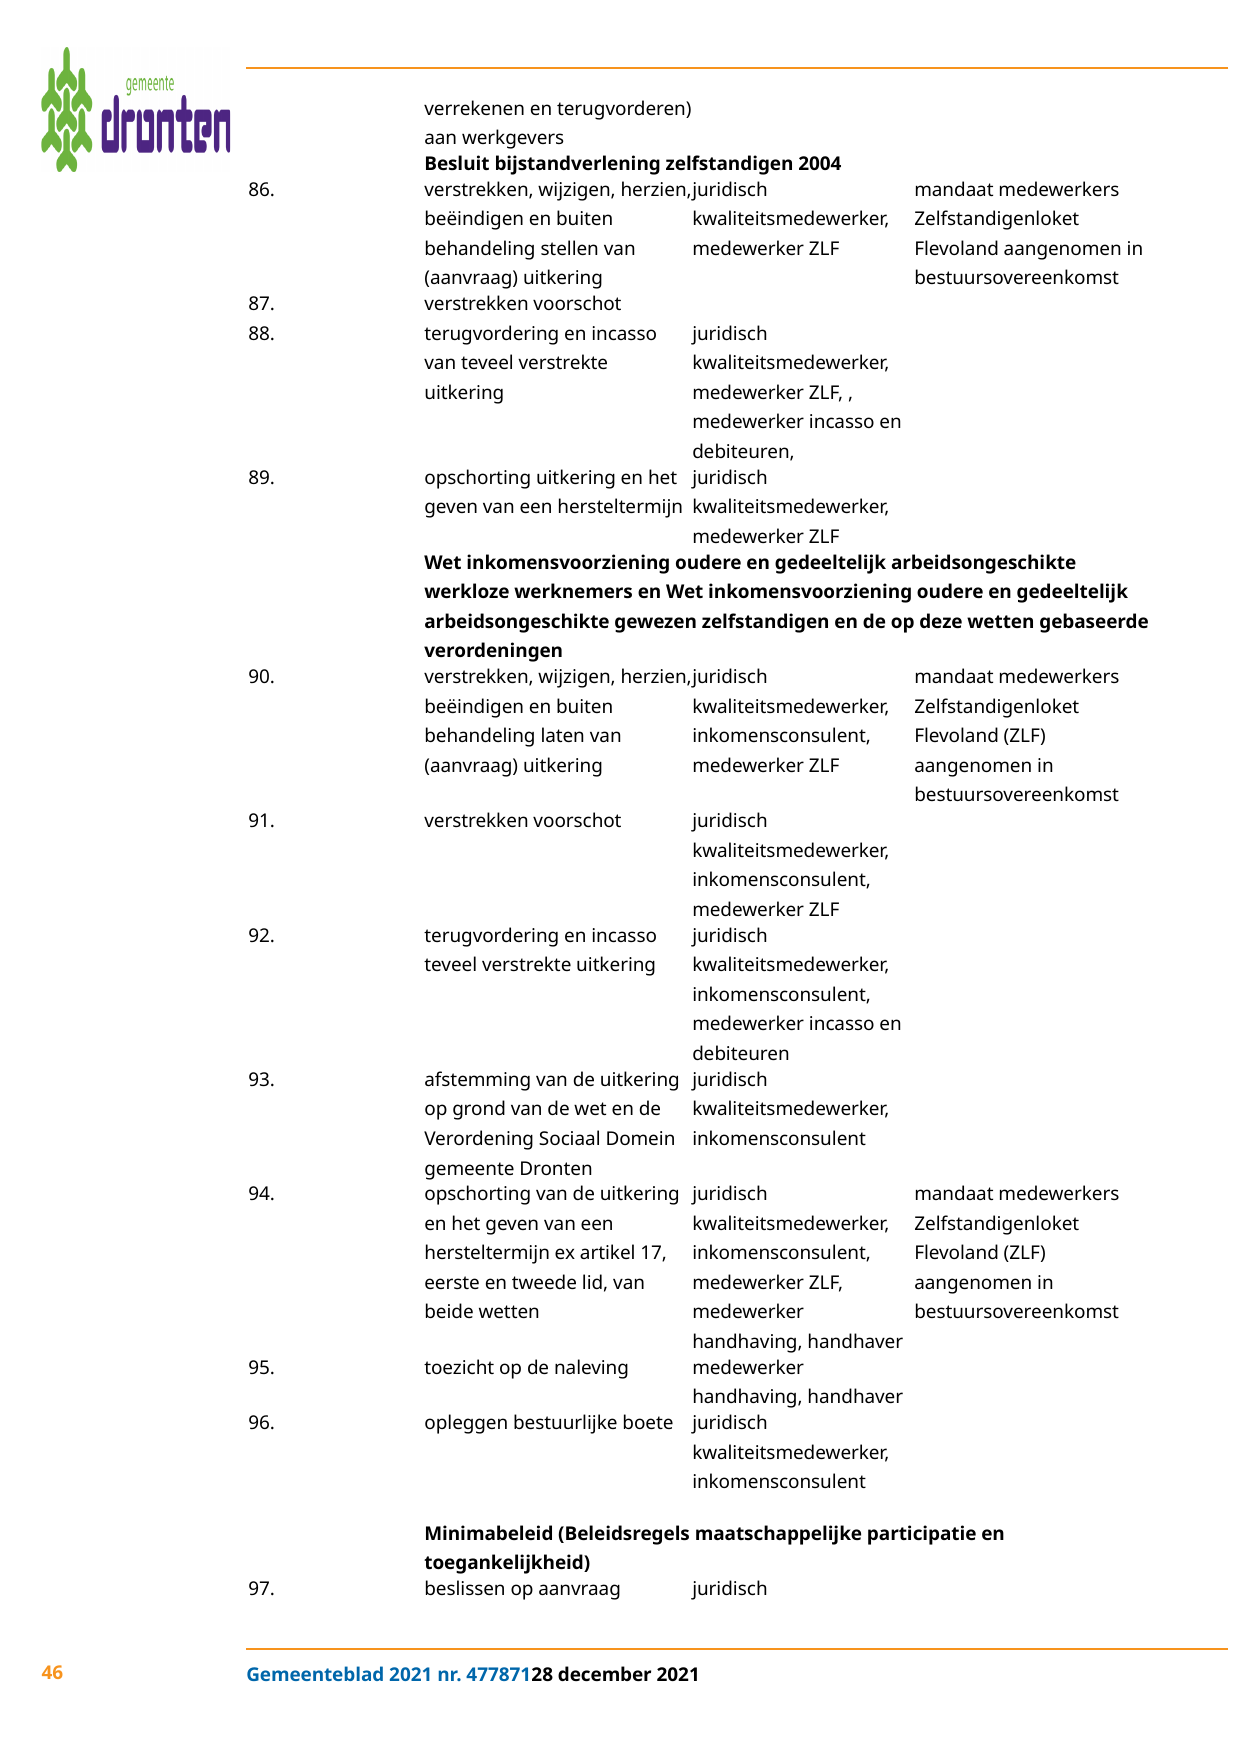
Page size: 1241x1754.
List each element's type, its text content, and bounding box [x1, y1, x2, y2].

table_cell 92. [248, 922, 424, 1066]
table_cell [248, 95, 424, 150]
table_cell [914, 922, 1152, 1066]
table_cell verstrekken voorschot [424, 290, 692, 320]
table_cell juridisch kwaliteitsmedewerker, medewerker ZLF [692, 176, 914, 320]
table_cell 89. [248, 464, 424, 549]
table_cell juridisch kwaliteitsmedewerker, inkomensconsulent, medewerker incasso en debiteuren [692, 922, 914, 1066]
table_cell juridisch kwaliteitsmedewerker, inkomensconsulent, medewerker ZLF [692, 663, 914, 807]
table_cell mandaat medewerkers Zelfstandigenloket Flevoland (ZLF) aangenomen in bestuursovereenkomst [914, 1180, 1152, 1354]
table_cell [914, 95, 1152, 150]
table_cell [692, 1494, 914, 1520]
picture [41, 47, 231, 172]
table_cell [248, 1520, 424, 1575]
table_cell [914, 464, 1152, 549]
table_cell mandaat medewerkers Zelfstandigenloket Flevoland aangenomen in bestuursovereenkomst [914, 176, 1152, 320]
table_cell verstrekken voorschot [424, 808, 692, 922]
table_cell [248, 1494, 424, 1520]
table_cell afstemming van de uitkering op grond van de wet en de Verordening Sociaal Domein gemeente Dronten [424, 1066, 692, 1180]
table_cell verrekenen en terugvorderen) aan werkgevers [424, 95, 692, 150]
table_cell mandaat medewerkers Zelfstandigenloket Flevoland (ZLF) aangenomen in bestuursovereenkomst [914, 663, 1152, 807]
table_cell 90. [248, 663, 424, 807]
table_cell [914, 1409, 1152, 1494]
table_cell [914, 320, 1152, 464]
table_cell Besluit bijstandverlening zelfstandigen 2004 [424, 150, 1152, 176]
table_cell [248, 549, 424, 663]
table_cell 88. [248, 320, 424, 464]
table_cell 91. [248, 808, 424, 922]
table_cell 87. [248, 290, 424, 320]
table_cell 94. [248, 1180, 424, 1354]
table_cell 95. [248, 1354, 424, 1409]
table_cell terugvordering en incasso teveel verstrekte uitkering [424, 922, 692, 1066]
table_cell Wet inkomensvoorziening oudere en gedeeltelijk arbeidsongeschikte werkloze werknemers en Wet inkomensvoorziening oudere en gedeeltelijk arbeidsongeschikte gewezen zelfstandigen en de op deze wetten gebaseerde verordeningen [424, 549, 1152, 663]
table_cell opschorting uitkering en het geven van een hersteltermijn [424, 464, 692, 549]
table_cell Minimabeleid (Beleidsregels maatschappelijke participatie en toegankelijkheid) [424, 1520, 1152, 1575]
table_cell 96. [248, 1409, 424, 1494]
table_cell 97. [248, 1575, 424, 1601]
table_cell verstrekken, wijzigen, herzien, beëindigen en buiten behandeling stellen van (aanvraag) uitkering [424, 176, 692, 290]
table_cell [424, 1494, 692, 1520]
table_cell medewerker handhaving, handhaver [692, 1354, 914, 1409]
table_cell toezicht op de naleving [424, 1354, 692, 1409]
table_cell [692, 95, 914, 150]
table_cell [914, 1066, 1152, 1180]
table_cell 86. [248, 176, 424, 290]
table_cell [914, 1575, 1152, 1601]
table_cell juridisch kwaliteitsmedewerker, inkomensconsulent [692, 1066, 914, 1180]
table_cell opleggen bestuurlijke boete [424, 1409, 692, 1494]
table_cell beslissen op aanvraag [424, 1575, 692, 1601]
table_cell juridisch kwaliteitsmedewerker, inkomensconsulent [692, 1409, 914, 1494]
table_cell terugvordering en incasso van teveel verstrekte uitkering [424, 320, 692, 464]
table_cell [914, 808, 1152, 922]
table_cell juridisch kwaliteitsmedewerker, inkomensconsulent, medewerker ZLF [692, 808, 914, 922]
table_cell juridisch [692, 1575, 914, 1601]
table_cell [914, 1494, 1152, 1520]
table_cell opschorting van de uitkering en het geven van een hersteltermijn ex artikel 17, eerste en tweede lid, van beide wetten [424, 1180, 692, 1354]
table_cell [248, 150, 424, 176]
table_cell juridisch kwaliteitsmedewerker, medewerker ZLF [692, 464, 914, 549]
table_cell verstrekken, wijzigen, herzien, beëindigen en buiten behandeling laten van (aanvraag) uitkering [424, 663, 692, 807]
table_cell 93. [248, 1066, 424, 1180]
table_cell juridisch kwaliteitsmedewerker, medewerker ZLF, , medewerker incasso en debiteuren, [692, 320, 914, 464]
table_cell [914, 1354, 1152, 1409]
table_cell juridisch kwaliteitsmedewerker, inkomensconsulent, medewerker ZLF, medewerker handhaving, handhaver [692, 1180, 914, 1354]
